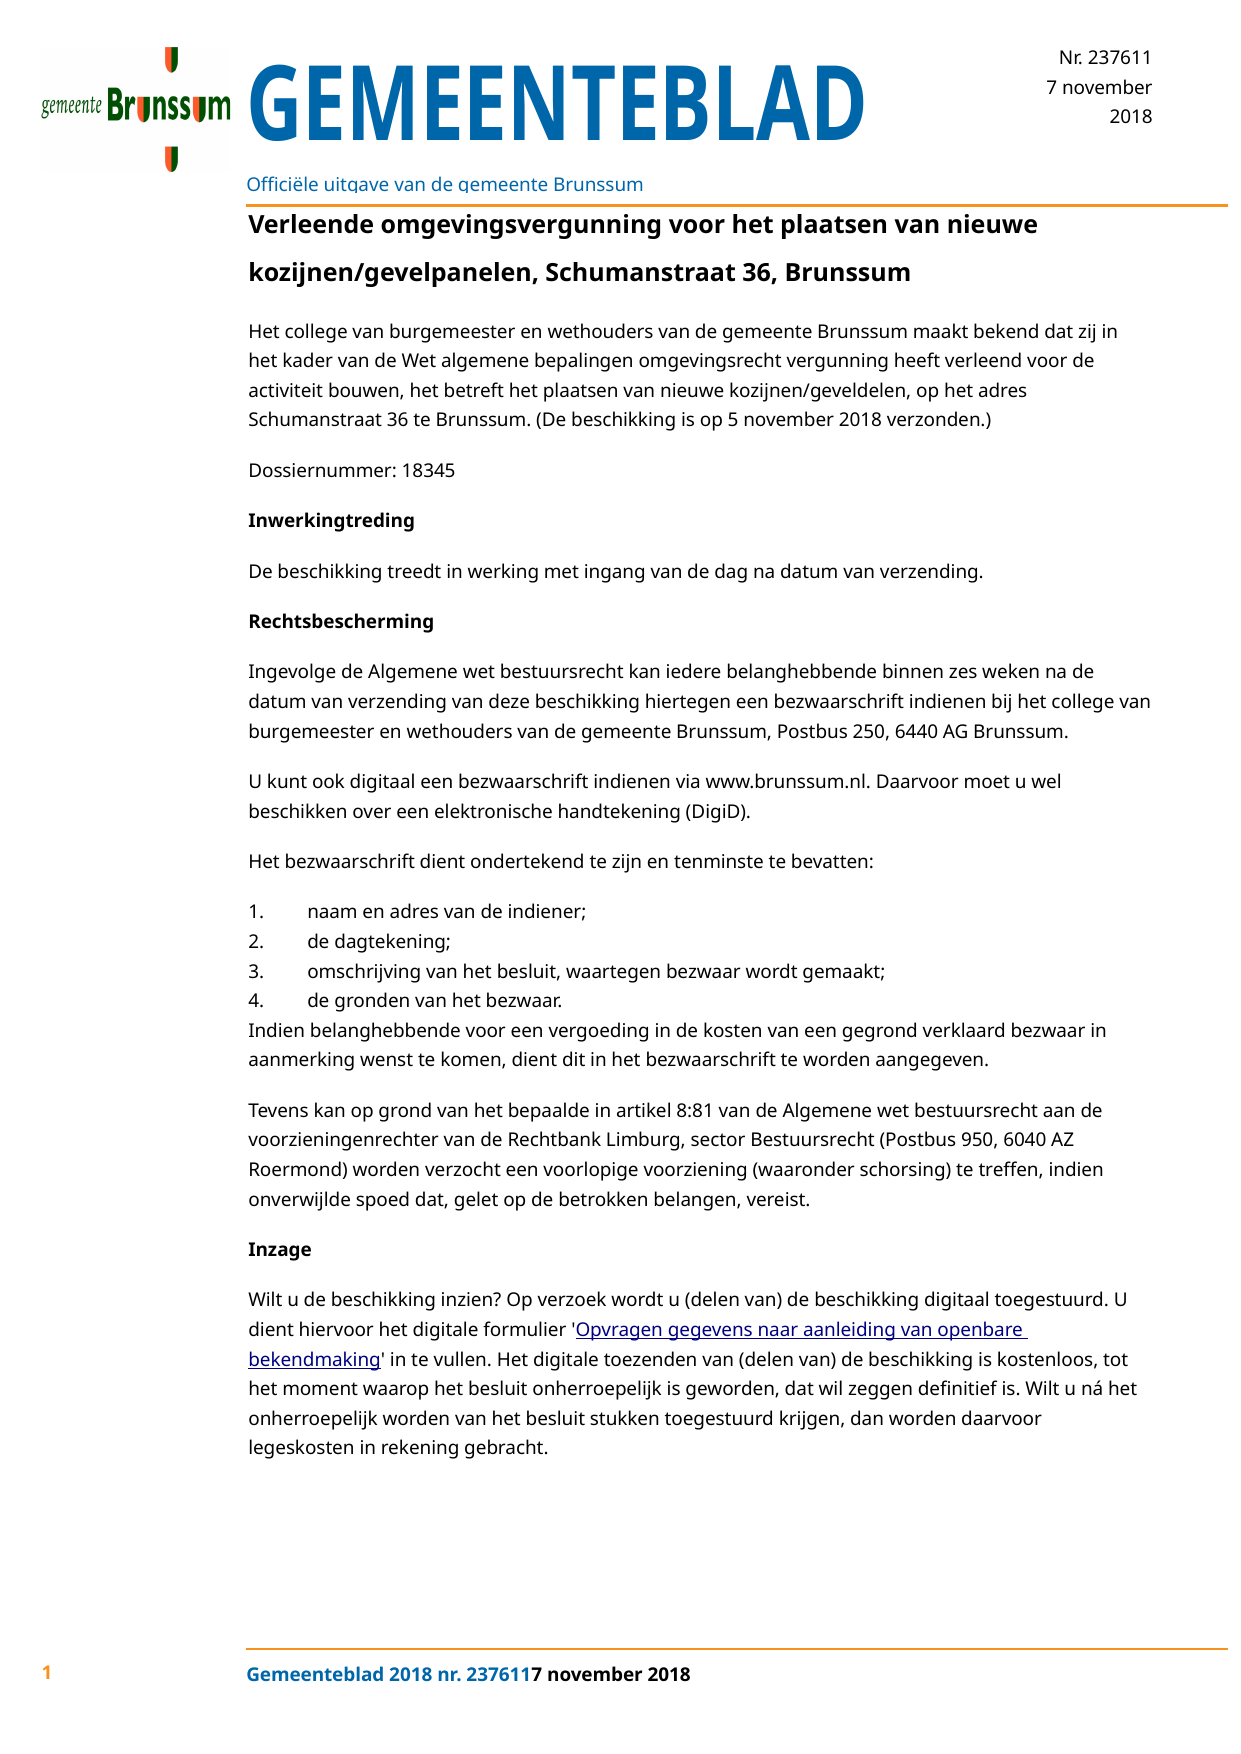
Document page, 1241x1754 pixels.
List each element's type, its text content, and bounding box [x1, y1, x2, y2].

text De beschikking treedt in werking met ingang van de dag na datum van verzending. [248, 558, 1152, 584]
text Rechtsbescherming [248, 608, 1152, 634]
text Inzage [248, 1236, 1152, 1262]
text Dossiernummer: 18345 [248, 457, 1152, 483]
text Indien belanghebbende voor een vergoeding in de kosten van een gegrond verklaard bezwaar in aanmerking wenst te komen, dient dit in het bezwaarschrift te worden aangegeven. [248, 1017, 1152, 1072]
text Wilt u de beschikking inzien? Op verzoek wordt u (delen van) de beschikking digitaal toegestuurd. U dient hiervoor het digitale formulier 'Opvragen gegevens naar aanleiding van openbare bekendmaking' in te vullen. Het digitale toezenden van (delen van) de beschikking is kostenloos, tot het moment waarop het besluit onherroepelijk is geworden, dat wil zeggen definitief is. Wilt u ná het onherroepelijk worden van het besluit stukken toegestuurd krijgen, dan worden daarvoor legeskosten in rekening gebracht. [248, 1287, 1152, 1460]
picture [41, 47, 231, 172]
text Inwerkingtreding [248, 507, 1152, 533]
list de dagtekening; [248, 928, 1152, 954]
text U kunt ook digitaal een bezwaarschrift indienen via www.brunssum.nl. Daarvoor moet u wel beschikken over een elektronische handtekening (DigiD). [248, 768, 1152, 824]
text Het bezwaarschrift dient ondertekend te zijn en tenminste te bevatten: [248, 848, 1152, 874]
list de gronden van het bezwaar. [248, 987, 1152, 1013]
text Tevens kan op grond van het bepaalde in artikel 8:81 van de Algemene wet bestuursrecht aan de voorzieningenrechter van de Rechtbank Limburg, sector Bestuursrecht (Postbus 950, 6040 AZ Roermond) worden verzocht een voorlopige voorziening (waaronder schorsing) te treffen, indien onverwijlde spoed dat, gelet op de betrokken belangen, vereist. [248, 1097, 1152, 1212]
text Het college van burgemeester en wethouders van de gemeente Brunssum maakt bekend dat zij in het kader van de Wet algemene bepalingen omgevingsrecht vergunning heeft verleend voor de activiteit bouwen, het betreft het plaatsen van nieuwe kozijnen/geveldelen, op het adres Schumanstraat 36 te Brunssum. (De beschikking is op 5 november 2018 verzonden.) [248, 318, 1152, 432]
text Ingevolge de Algemene wet bestuursrecht kan iedere belanghebbende binnen zes weken na de datum van verzending van deze beschikking hiertegen een bezwaarschrift indienen bij het college van burgemeester en wethouders van de gemeente Brunssum, Postbus 250, 6440 AG Brunssum. [248, 659, 1152, 744]
text Verleende omgevingsvergunning voor het plaatsen van nieuwe kozijnen/gevelpanelen, Schumanstraat 36, Brunssum [248, 207, 1152, 288]
list omschrijving van het besluit, waartegen bezwaar wordt gemaakt; [248, 958, 1152, 984]
list naam en adres van de indiener; [248, 899, 1152, 924]
